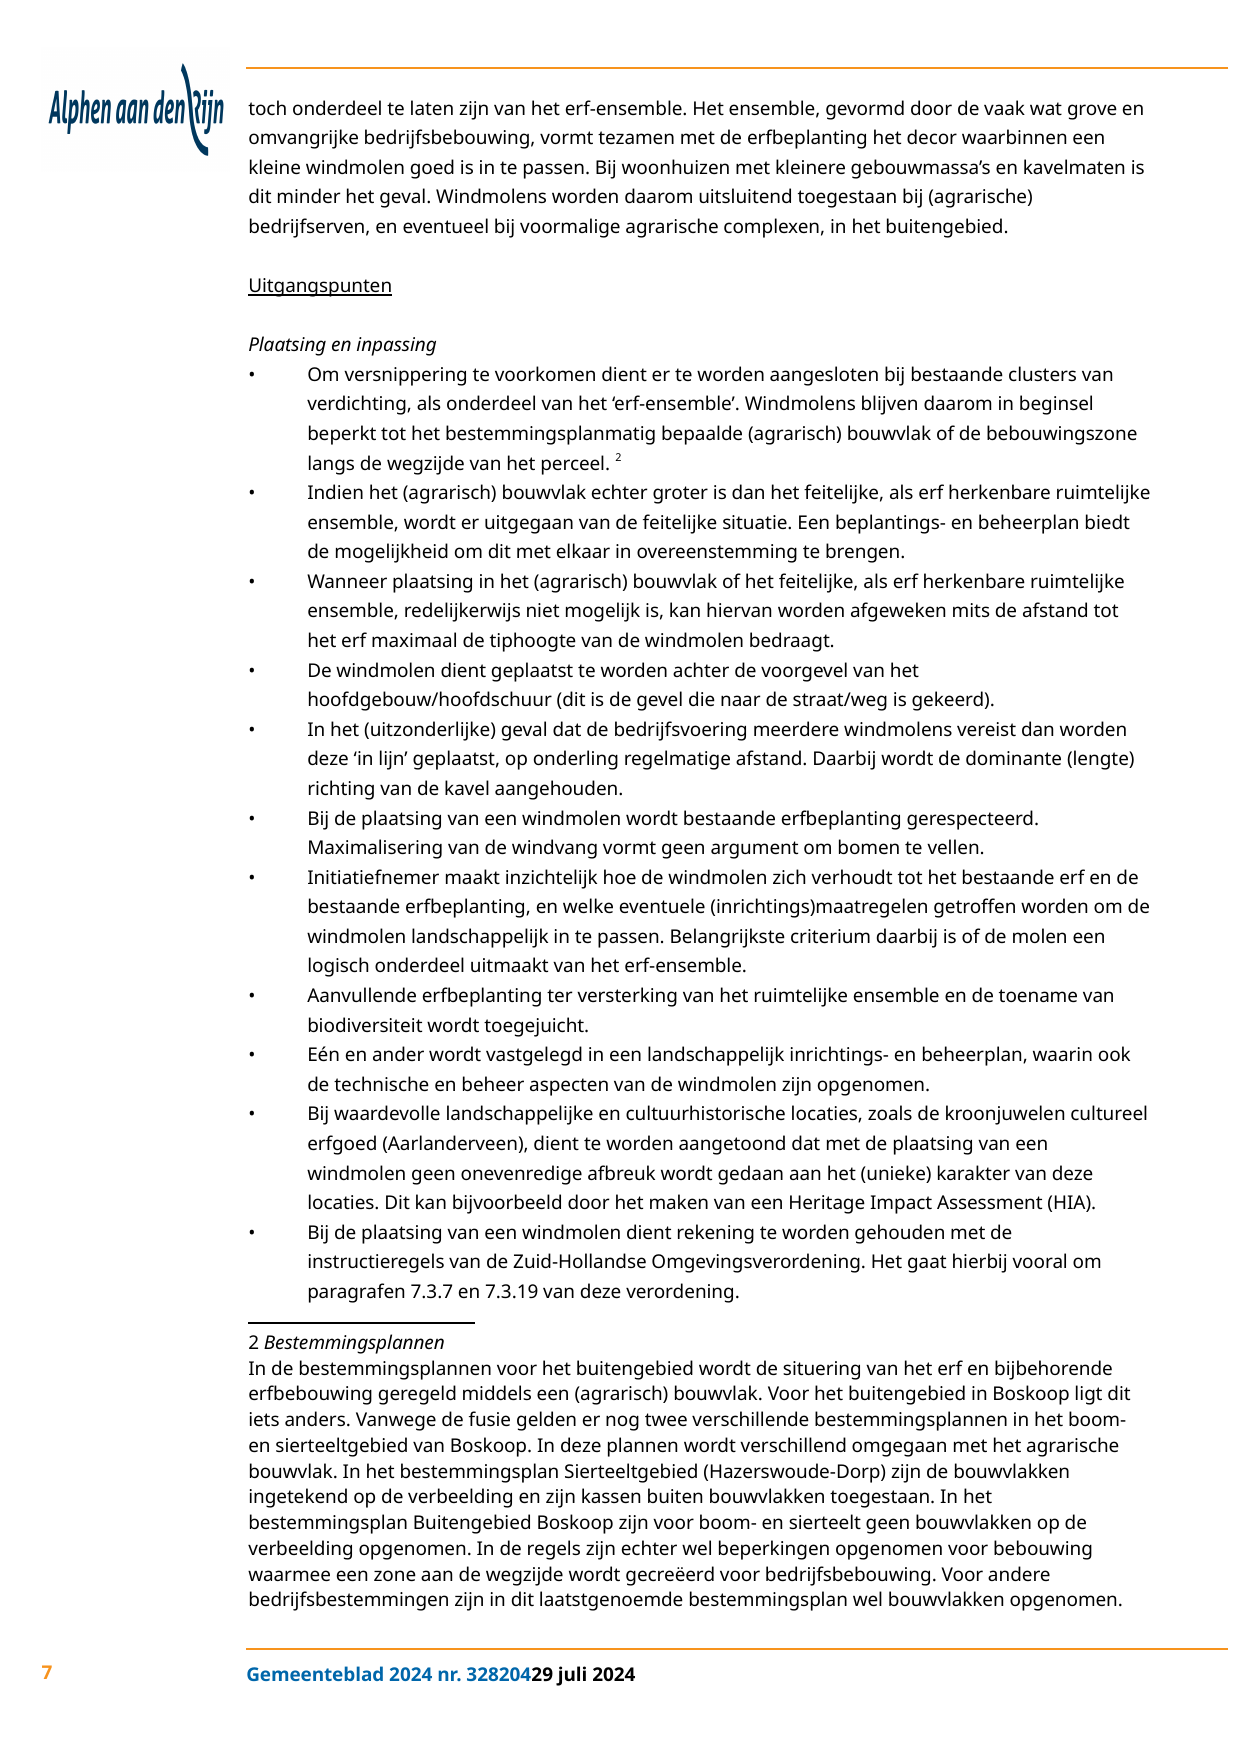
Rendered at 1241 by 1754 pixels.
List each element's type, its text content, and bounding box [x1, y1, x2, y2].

list Bij waardevolle landschappelijke en cultuurhistorische locaties, zoals de kroonjuwelen cultureel erfgoed (Aarlanderveen), dient te worden aangetoond dat met de plaatsing van een windmolen geen onevenredige afbreuk wordt gedaan aan het (unieke) karakter van deze locaties. Dit kan bijvoorbeeld door het maken van een Heritage Impact Assessment (HIA). [248, 1101, 1152, 1215]
text Uitgangspunten [248, 272, 1152, 298]
list Wanneer plaatsing in het (agrarisch) bouwvlak of het feitelijke, als erf herkenbare ruimtelijke ensemble, redelijkerwijs niet mogelijk is, kan hiervan worden afgeweken mits de afstand tot het erf maximaal de tiphoogte van de windmolen bedraagt. [248, 568, 1152, 653]
list Bij de plaatsing van een windmolen dient rekening te worden gehouden met de instructieregels van de Zuid-Hollandse Omgevingsverordening. Het gaat hierbij vooral om paragrafen 7.3.7 en 7.3.19 van deze verordening. [248, 1219, 1152, 1304]
text Plaatsing en inpassing [248, 331, 1152, 357]
list In het (uitzonderlijke) geval dat de bedrijfsvoering meerdere windmolens vereist dan worden deze ‘in lijn’ geplaatst, op onderling regelmatige afstand. Daarbij wordt de dominante (lengte) richting van de kavel aangehouden. [248, 716, 1152, 801]
list Indien het (agrarisch) bouwvlak echter groter is dan het feitelijke, als erf herkenbare ruimtelijke ensemble, wordt er uitgegaan van de feitelijke situatie. Een beplantings- en beheerplan biedt de mogelijkheid om dit met elkaar in overeenstemming te brengen. [248, 479, 1152, 564]
list Bij de plaatsing van een windmolen wordt bestaande erfbeplanting gerespecteerd. Maximalisering van de windvang vormt geen argument om bomen te vellen. [248, 805, 1152, 860]
list De windmolen dient geplaatst te worden achter de voorgevel van het hoofdgebouw/hoofdschuur (dit is de gevel die naar de straat/weg is gekeerd). [248, 657, 1152, 712]
picture [41, 47, 231, 172]
list Initiatiefnemer maakt inzichtelijk hoe de windmolen zich verhoudt tot het bestaande erf en de bestaande erfbeplanting, en welke eventuele (inrichtings)maatregelen getroffen worden om de windmolen landschappelijk in te passen. Belangrijkste criterium daarbij is of de molen een logisch onderdeel uitmaakt van het erf-ensemble. [248, 864, 1152, 978]
list Om versnippering te voorkomen dient er te worden aangesloten bij bestaande clusters van verdichting, als onderdeel van het ‘erf-ensemble’. Windmolens blijven daarom in beginsel beperkt tot het bestemmingsplanmatig bepaalde (agrarisch) bouwvlak of de bebouwingszone langs de wegzijde van het perceel. [248, 361, 1152, 476]
list Bestemmingsplannen [248, 1329, 1152, 1355]
list Eén en ander wordt vastgelegd in een landschappelijk inrichtings- en beheerplan, waarin ook de technische en beheer aspecten van de windmolen zijn opgenomen. [248, 1041, 1152, 1097]
list Aanvullende erfbeplanting ter versterking van het ruimtelijke ensemble en de toename van biodiversiteit wordt toegejuicht. [248, 982, 1152, 1038]
text toch onderdeel te laten zijn van het erf-ensemble. Het ensemble, gevormd door de vaak wat grove en omvangrijke bedrijfsbebouwing, vormt tezamen met de erfbeplanting het decor waarbinnen een kleine windmolen goed is in te passen. Bij woonhuizen met kleinere gebouwmassa’s en kavelmaten is dit minder het geval. Windmolens worden daarom uitsluitend toegestaan bij (agrarische) bedrijfserven, en eventueel bij voormalige agrarische complexen, in het buitengebied. [248, 95, 1152, 239]
list In de bestemmingsplannen voor het buitengebied wordt de situering van het erf en bijbehorende erfbebouwing geregeld middels een (agrarisch) bouwvlak. Voor het buitengebied in Boskoop ligt dit iets anders. Vanwege de fusie gelden er nog twee verschillende bestemmingsplannen in het boom- en sierteeltgebied van Boskoop. In deze plannen wordt verschillend omgegaan met het agrarische bouwvlak. In het bestemmingsplan Sierteeltgebied (Hazerswoude-Dorp) zijn de bouwvlakken ingetekend op de verbeelding en zijn kassen buiten bouwvlakken toegestaan. In het bestemmingsplan Buitengebied Boskoop zijn voor boom- en sierteelt geen bouwvlakken op de verbeelding opgenomen. In de regels zijn echter wel beperkingen opgenomen voor bebouwing waarmee een zone aan de wegzijde wordt gecreëerd voor bedrijfsbebouwing. Voor andere bedrijfsbestemmingen zijn in dit laatstgenoemde bestemmingsplan wel bouwvlakken opgenomen. [248, 1355, 1152, 1612]
